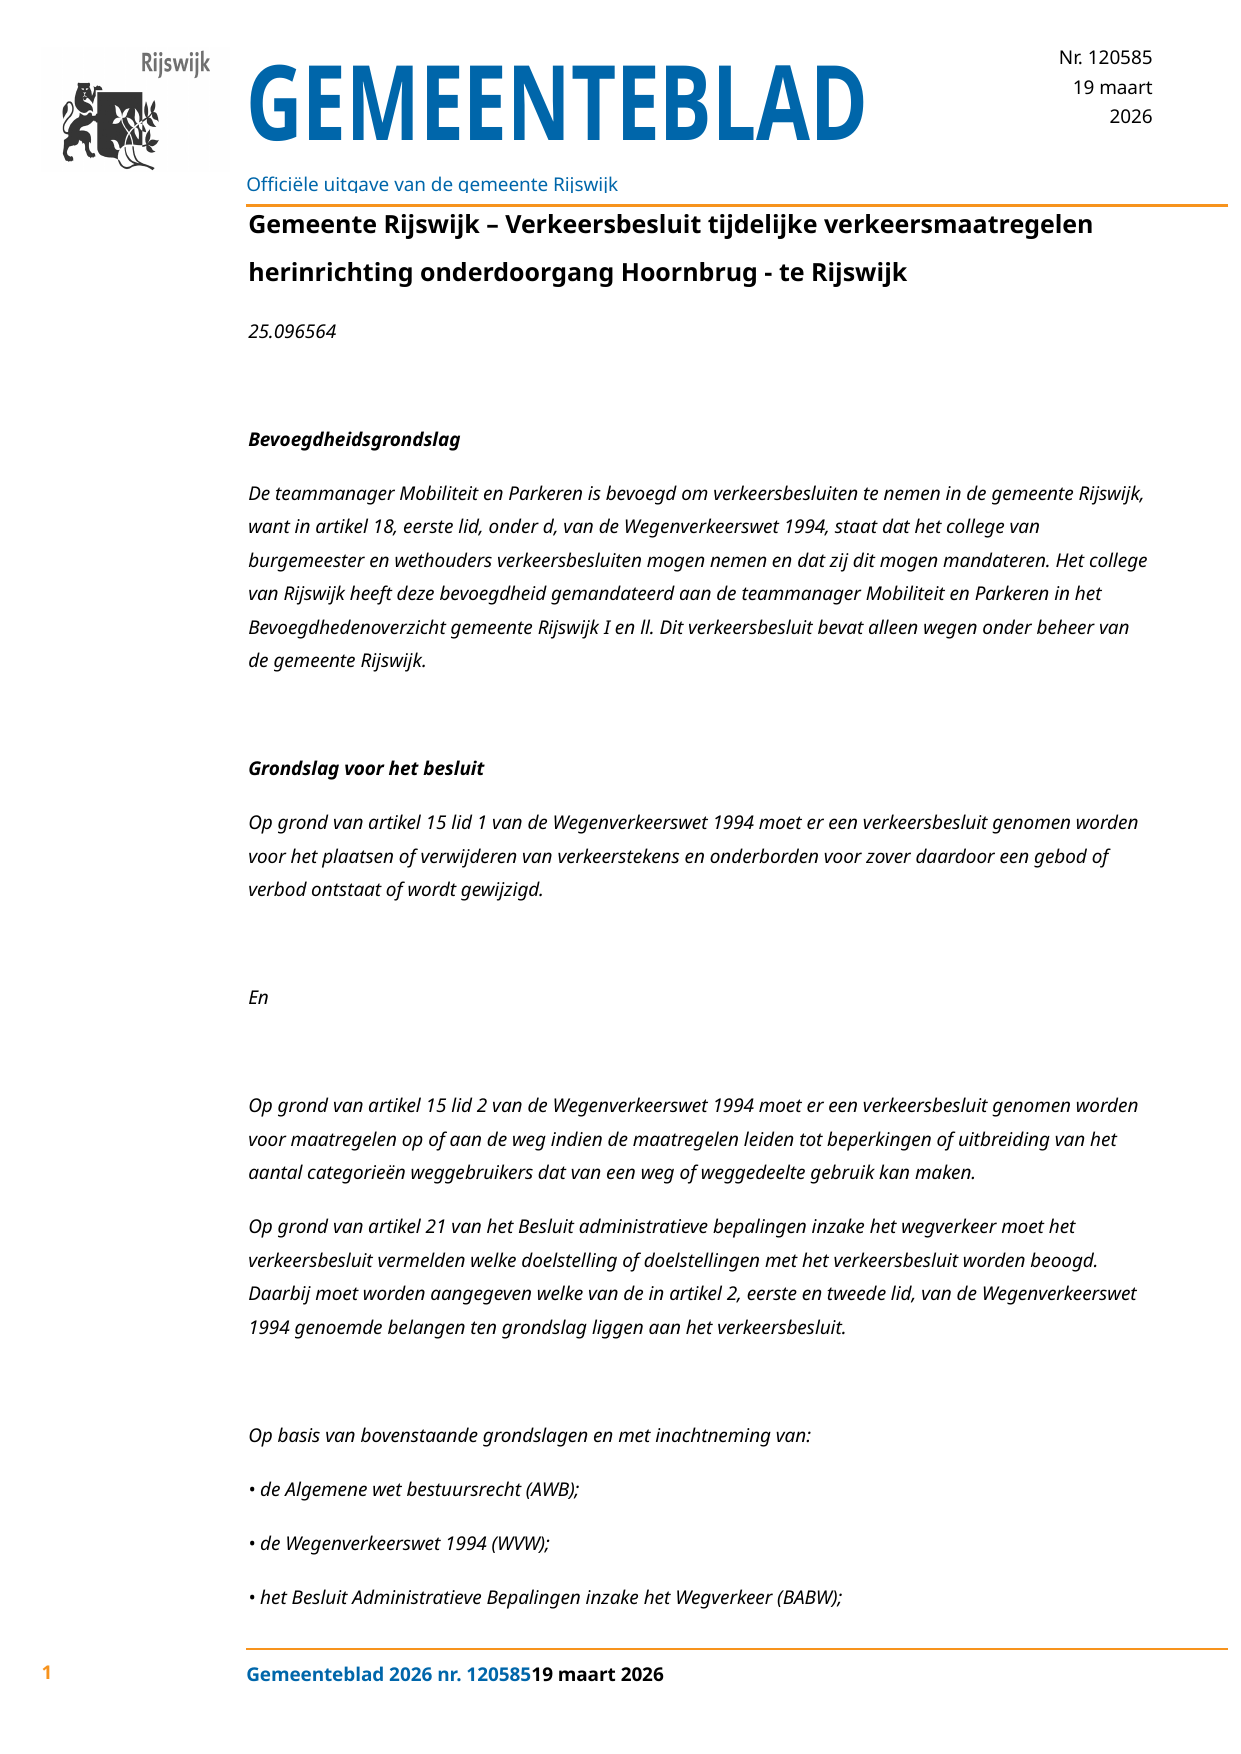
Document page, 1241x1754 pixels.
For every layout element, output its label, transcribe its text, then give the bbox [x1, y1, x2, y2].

text De teammanager Mobiliteit en Parkeren is bevoegd om verkeersbesluiten te nemen in de gemeente Rijswijk, want in artikel 18, eerste lid, onder d, van de Wegenverkeerswet 1994, staat dat het college van burgemeester en wethouders verkeersbesluiten mogen nemen en dat zij dit mogen mandateren. Het college van Rijswijk heeft deze bevoegdheid gemandateerd aan de teammanager Mobiliteit en Parkeren in het Bevoegdhedenoverzicht gemeente Rijswijk I en ll. Dit verkeersbesluit bevat alleen wegen onder beheer van de gemeente Rijswijk. [248, 480, 1152, 673]
text • het Besluit Administratieve Bepalingen inzake het Wegverkeer (BABW); [248, 1584, 1152, 1610]
text Grondslag voor het besluit [248, 755, 1152, 781]
text Bevoegdheidsgrondslag [248, 426, 1152, 452]
text Op grond van artikel 15 lid 2 van de Wegenverkeerswet 1994 moet er een verkeersbesluit genomen worden voor maatregelen op of aan de weg indien de maatregelen leiden tot beperkingen of uitbreiding van het aantal categorieën weggebruikers dat van een weg of weggedeelte gebruik kan maken. [248, 1093, 1152, 1185]
text En [248, 984, 1152, 1010]
text • de Wegenverkeerswet 1994 (WVW); [248, 1530, 1152, 1556]
picture [41, 47, 231, 172]
text Op grond van artikel 21 van het Besluit administratieve bepalingen inzake het wegverkeer moet het verkeersbesluit vermelden welke doelstelling of doelstellingen met het verkeersbesluit worden beoogd. Daarbij moet worden aangegeven welke van de in artikel 2, eerste en tweede lid, van de Wegenverkeerswet 1994 genoemde belangen ten grondslag liggen aan het verkeersbesluit. [248, 1213, 1152, 1339]
text Op grond van artikel 15 lid 1 van de Wegenverkeerswet 1994 moet er een verkeersbesluit genomen worden voor het plaatsen of verwijderen van verkeerstekens en onderborden voor zover daardoor een gebod of verbod ontstaat of wordt gewijzigd. [248, 809, 1152, 902]
text • de Algemene wet bestuursrecht (AWB); [248, 1476, 1152, 1502]
text Op basis van bovenstaande grondslagen en met inachtneming van: [248, 1422, 1152, 1448]
text Gemeente Rijswijk – Verkeersbesluit tijdelijke verkeersmaatregelen herinrichting onderdoorgang Hoornbrug - te Rijswijk [248, 207, 1152, 288]
text 25.096564 [248, 318, 1152, 344]
